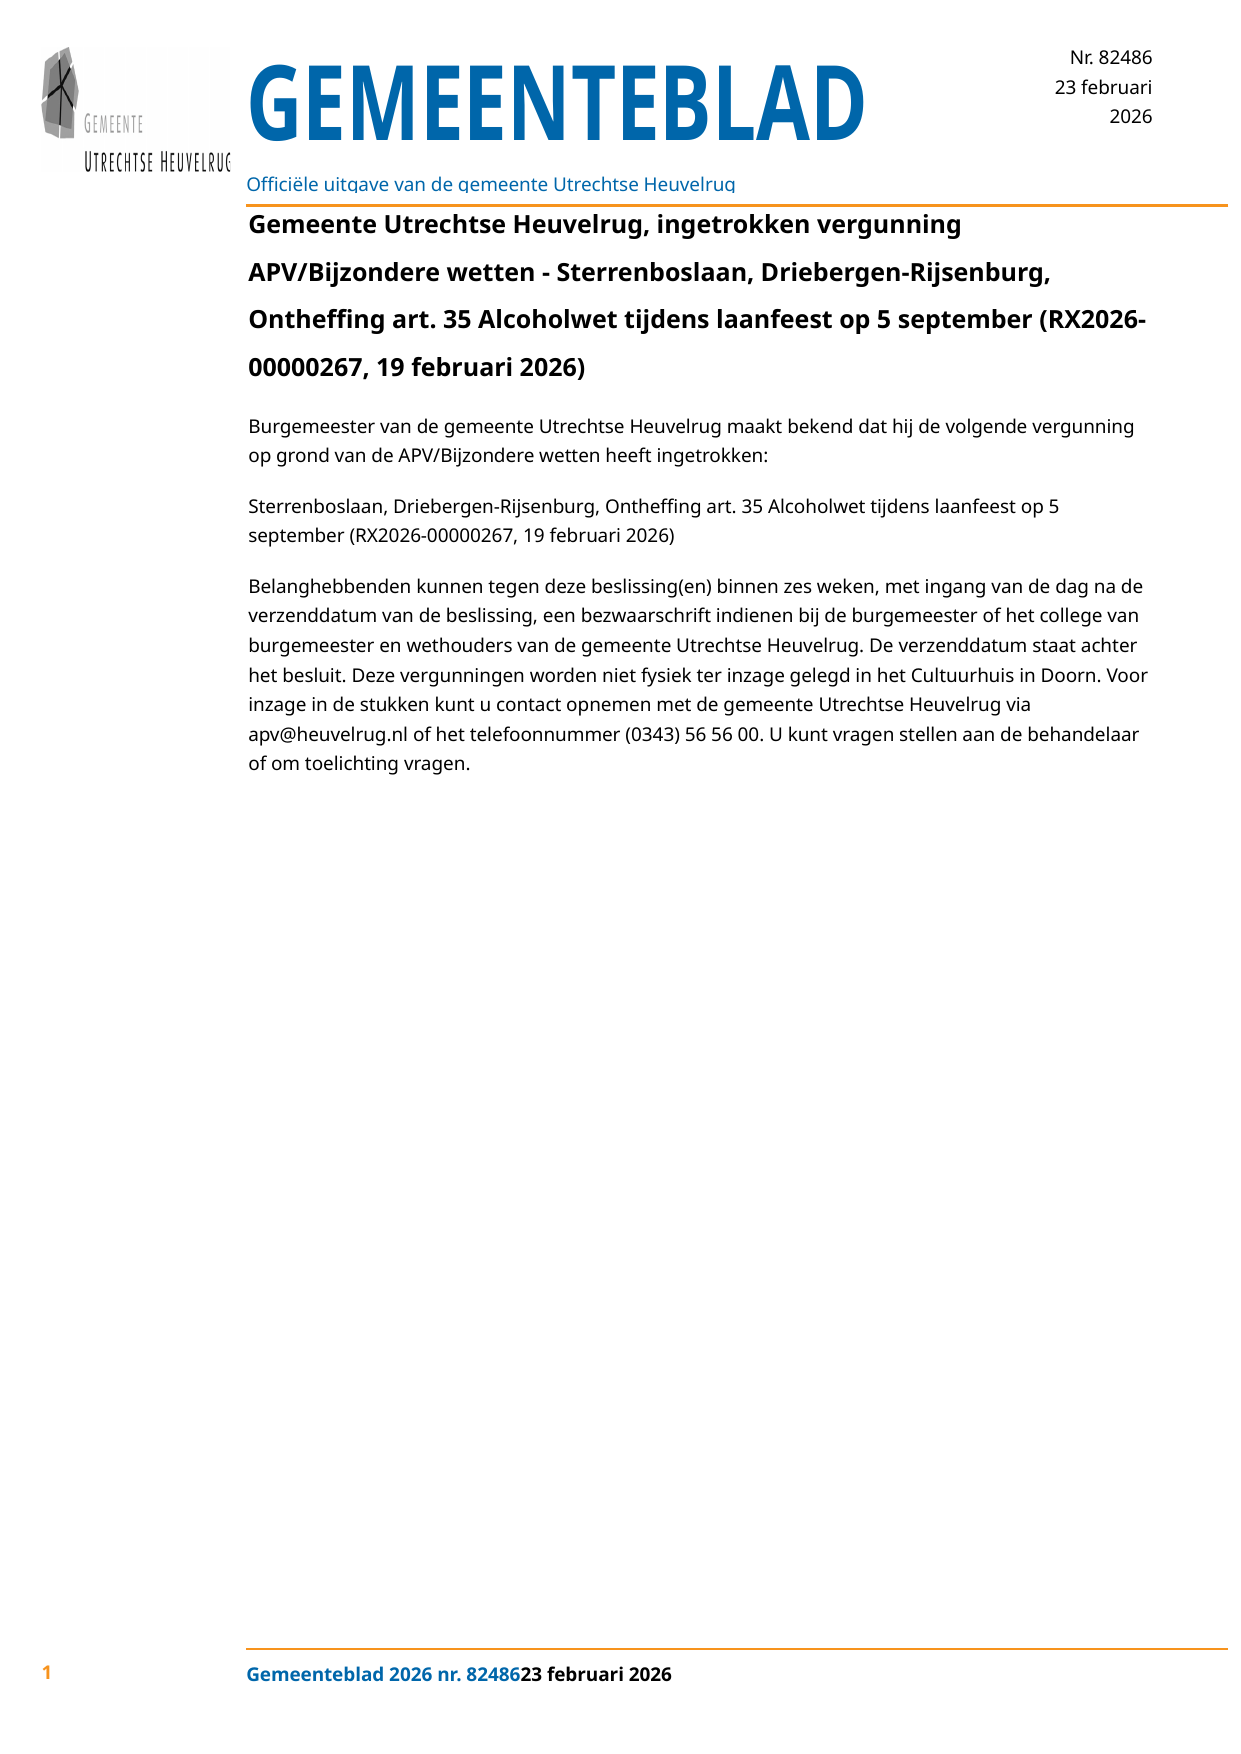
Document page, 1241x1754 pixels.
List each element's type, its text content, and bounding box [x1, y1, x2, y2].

text Gemeente Utrechtse Heuvelrug, ingetrokken vergunning APV/Bijzondere wetten - Sterrenboslaan, Driebergen-Rijsenburg, Ontheffing art. 35 Alcoholwet tijdens laanfeest op 5 september (RX2026-00000267, 19 februari 2026) [248, 207, 1152, 384]
picture [41, 47, 231, 172]
text Belanghebbenden kunnen tegen deze beslissing(en) binnen zes weken, met ingang van de dag na de verzenddatum van de beslissing, een bezwaarschrift indienen bij de burgemeester of het college van burgemeester en wethouders van de gemeente Utrechtse Heuvelrug. De verzenddatum staat achter het besluit. Deze vergunningen worden niet fysiek ter inzage gelegd in het Cultuurhuis in Doorn. Voor inzage in de stukken kunt u contact opnemen met de gemeente Utrechtse Heuvelrug via apv@heuvelrug.nl of het telefoonnummer (0343) 56 56 00. U kunt vragen stellen aan de behandelaar of om toelichting vragen. [248, 573, 1152, 776]
text Sterrenboslaan, Driebergen-Rijsenburg, Ontheffing art. 35 Alcoholwet tijdens laanfeest op 5 september (RX2026-00000267, 19 februari 2026) [248, 493, 1152, 548]
text Burgemeester van de gemeente Utrechtse Heuvelrug maakt bekend dat hij de volgende vergunning op grond van de APV/Bijzondere wetten heeft ingetrokken: [248, 413, 1152, 468]
